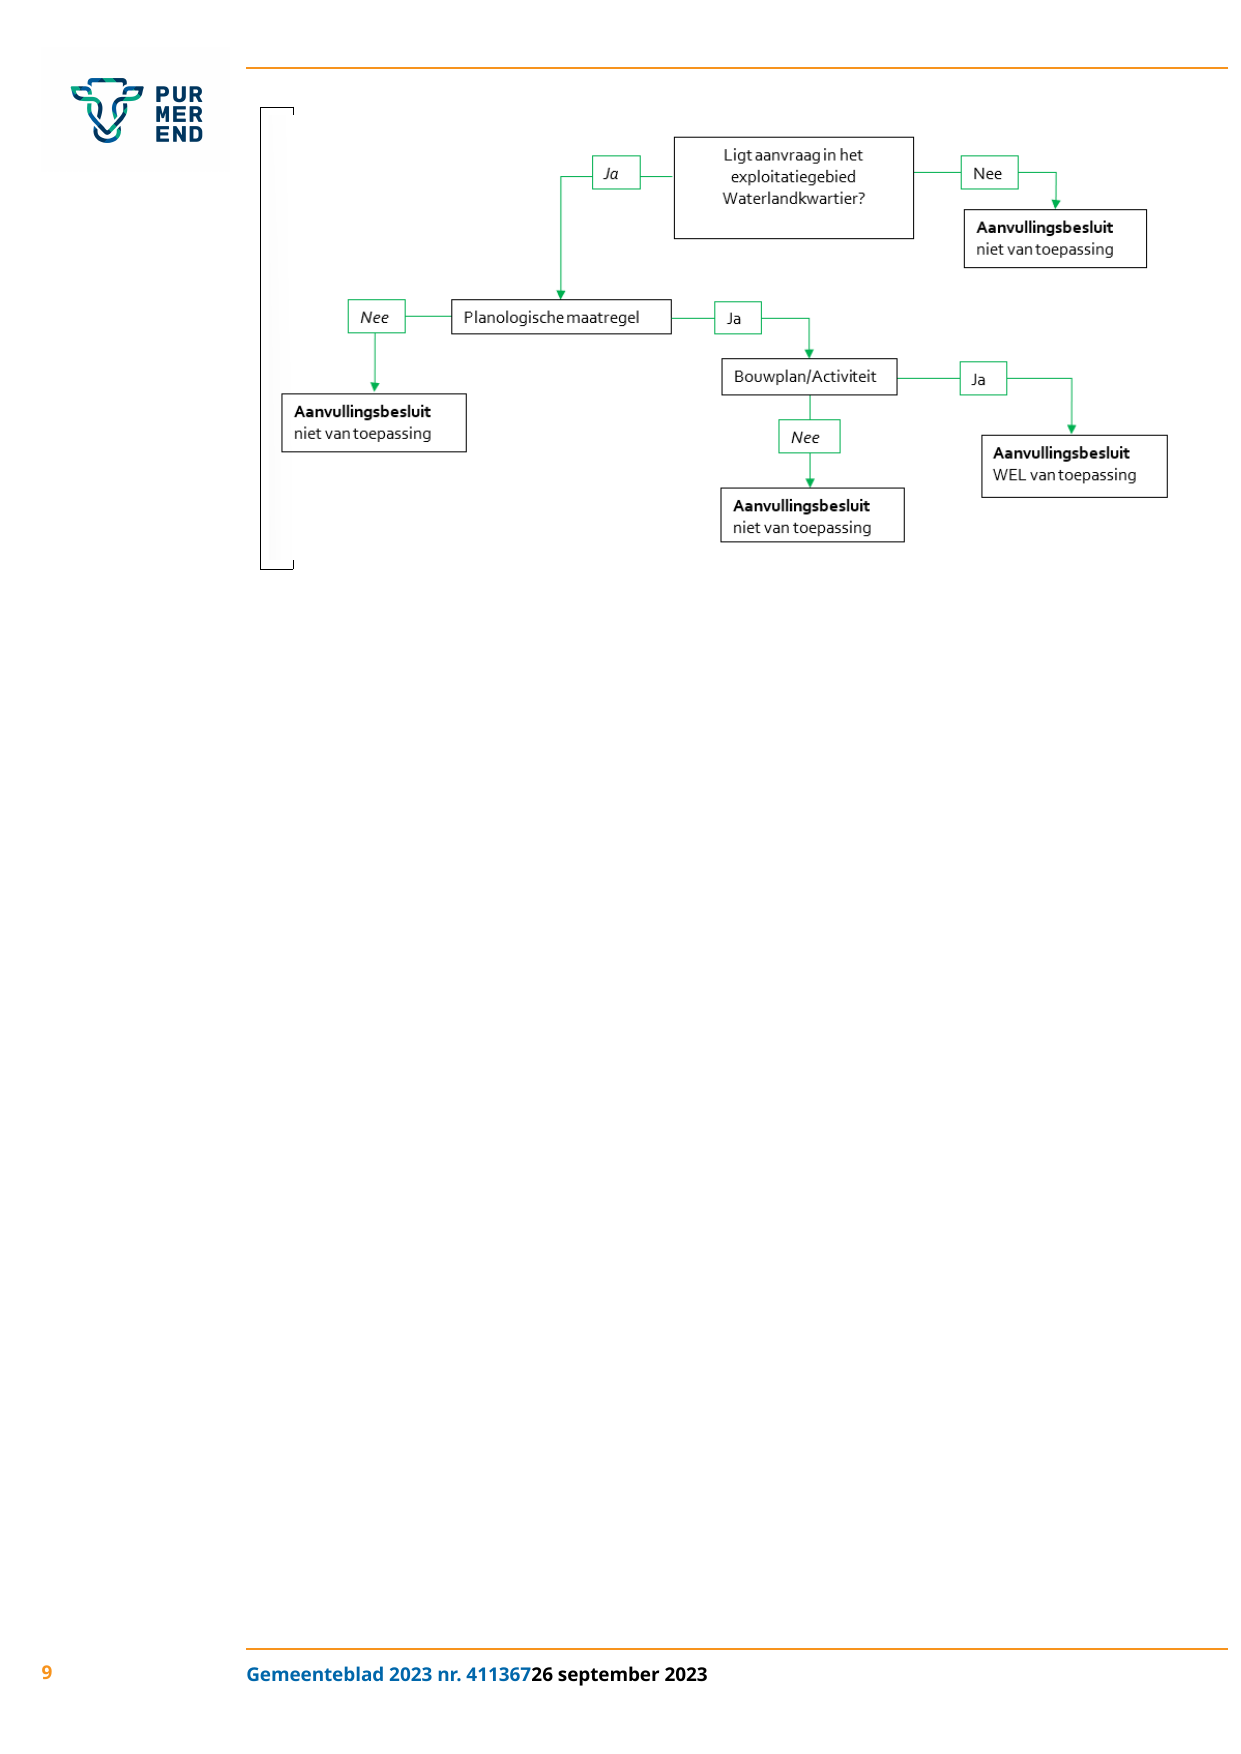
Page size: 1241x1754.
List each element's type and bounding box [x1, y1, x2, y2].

picture [41, 47, 231, 172]
picture [268, 115, 1173, 560]
